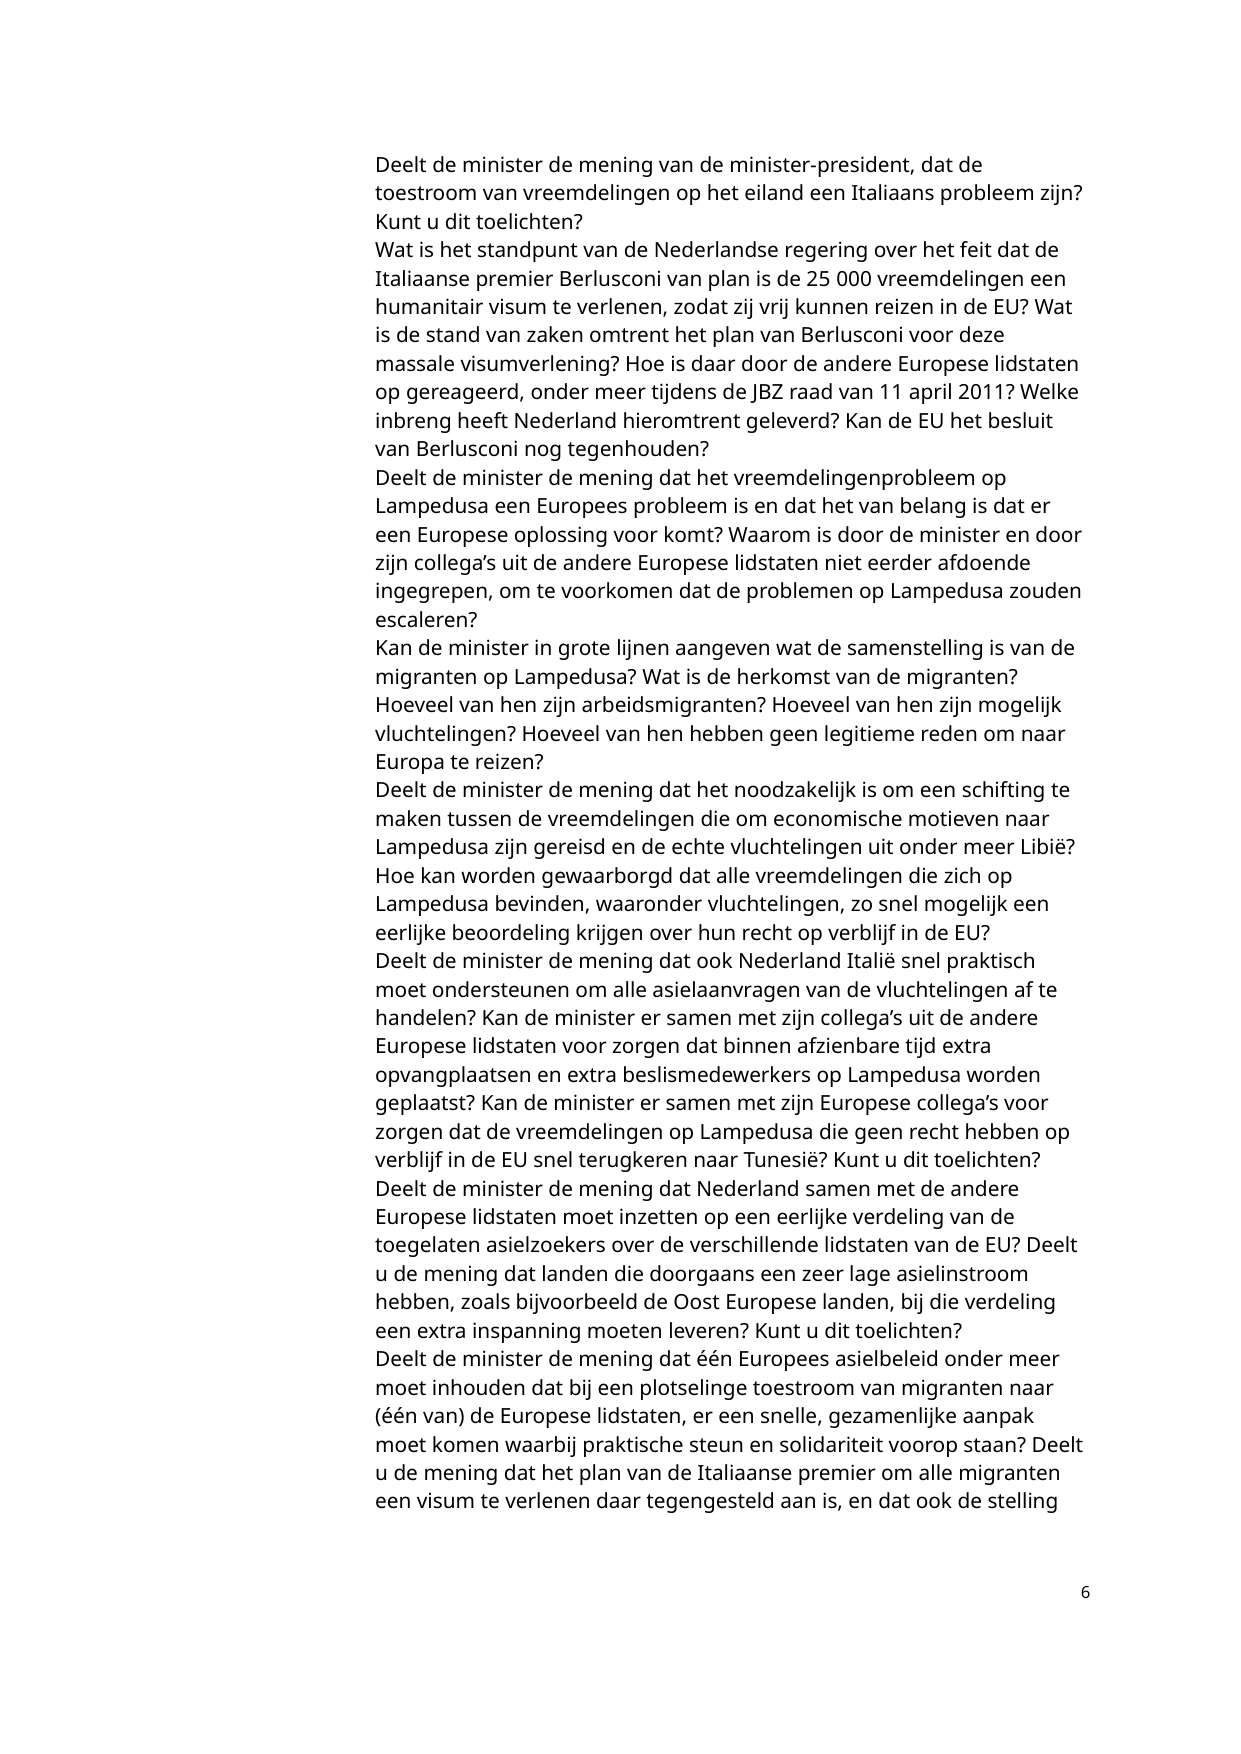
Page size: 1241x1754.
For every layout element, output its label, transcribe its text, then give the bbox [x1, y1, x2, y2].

text Deelt de minister de mening van de minister-president, dat de toestroom van vreemdelingen op het eiland een Italiaans probleem zijn? Kunt u dit toelichten? [375, 150, 1090, 235]
text Wat is het standpunt van de Nederlandse regering over het feit dat de Italiaanse premier Berlusconi van plan is de 25 000 vreemdelingen een humanitair visum te verlenen, zodat zij vrij kunnen reizen in de EU? Wat is de stand van zaken omtrent het plan van Berlusconi voor deze massale visumverlening? Hoe is daar door de andere Europese lidstaten op gereageerd, onder meer tijdens de JBZ raad van 11 april 2011? Welke inbreng heeft Nederland hieromtrent geleverd? Kan de EU het besluit van Berlusconi nog tegenhouden? [375, 235, 1090, 463]
text Deelt de minister de mening dat het vreemdelingenprobleem op Lampedusa een Europees probleem is en dat het van belang is dat er een Europese oplossing voor komt? Waarom is door de minister en door zijn collega’s uit de andere Europese lidstaten niet eerder afdoende ingegrepen, om te voorkomen dat de problemen op Lampedusa zouden escaleren? [375, 463, 1090, 633]
text Deelt de minister de mening dat Nederland samen met de andere Europese lidstaten moet inzetten op een eerlijke verdeling van de toegelaten asielzoekers over de verschillende lidstaten van de EU? Deelt u de mening dat landen die doorgaans een zeer lage asielinstroom hebben, zoals bijvoorbeeld de Oost Europese landen, bij die verdeling een extra inspanning moeten leveren? Kunt u dit toelichten? [375, 1174, 1090, 1344]
text Kan de minister in grote lijnen aangeven wat de samenstelling is van de migranten op Lampedusa? Wat is de herkomst van de migranten? Hoeveel van hen zijn arbeidsmigranten? Hoeveel van hen zijn mogelijk vluchtelingen? Hoeveel van hen hebben geen legitieme reden om naar Europa te reizen? [375, 633, 1090, 776]
text Deelt de minister de mening dat het noodzakelijk is om een schifting te maken tussen de vreemdelingen die om economische motieven naar Lampedusa zijn gereisd en de echte vluchtelingen uit onder meer Libië? Hoe kan worden gewaarborgd dat alle vreemdelingen die zich op Lampedusa bevinden, waaronder vluchtelingen, zo snel mogelijk een eerlijke beoordeling krijgen over hun recht op verblijf in de EU? [375, 776, 1090, 946]
text Deelt de minister de mening dat ook Nederland Italië snel praktisch moet ondersteunen om alle asielaanvragen van de vluchtelingen af te handelen? Kan de minister er samen met zijn collega’s uit de andere Europese lidstaten voor zorgen dat binnen afzienbare tijd extra opvangplaatsen en extra beslismedewerkers op Lampedusa worden geplaatst? Kan de minister er samen met zijn Europese collega’s voor zorgen dat de vreemdelingen op Lampedusa die geen recht hebben op verblijf in de EU snel terugkeren naar Tunesië? Kunt u dit toelichten? [375, 946, 1090, 1174]
text Deelt de minister de mening dat één Europees asielbeleid onder meer moet inhouden dat bij een plotselinge toestroom van migranten naar (één van) de Europese lidstaten, er een snelle, gezamenlijke aanpak moet komen waarbij praktische steun en solidariteit voorop staan? Deelt u de mening dat het plan van de Italiaanse premier om alle migranten een visum te verlenen daar tegengesteld aan is, en dat ook de stelling [375, 1344, 1090, 1515]
